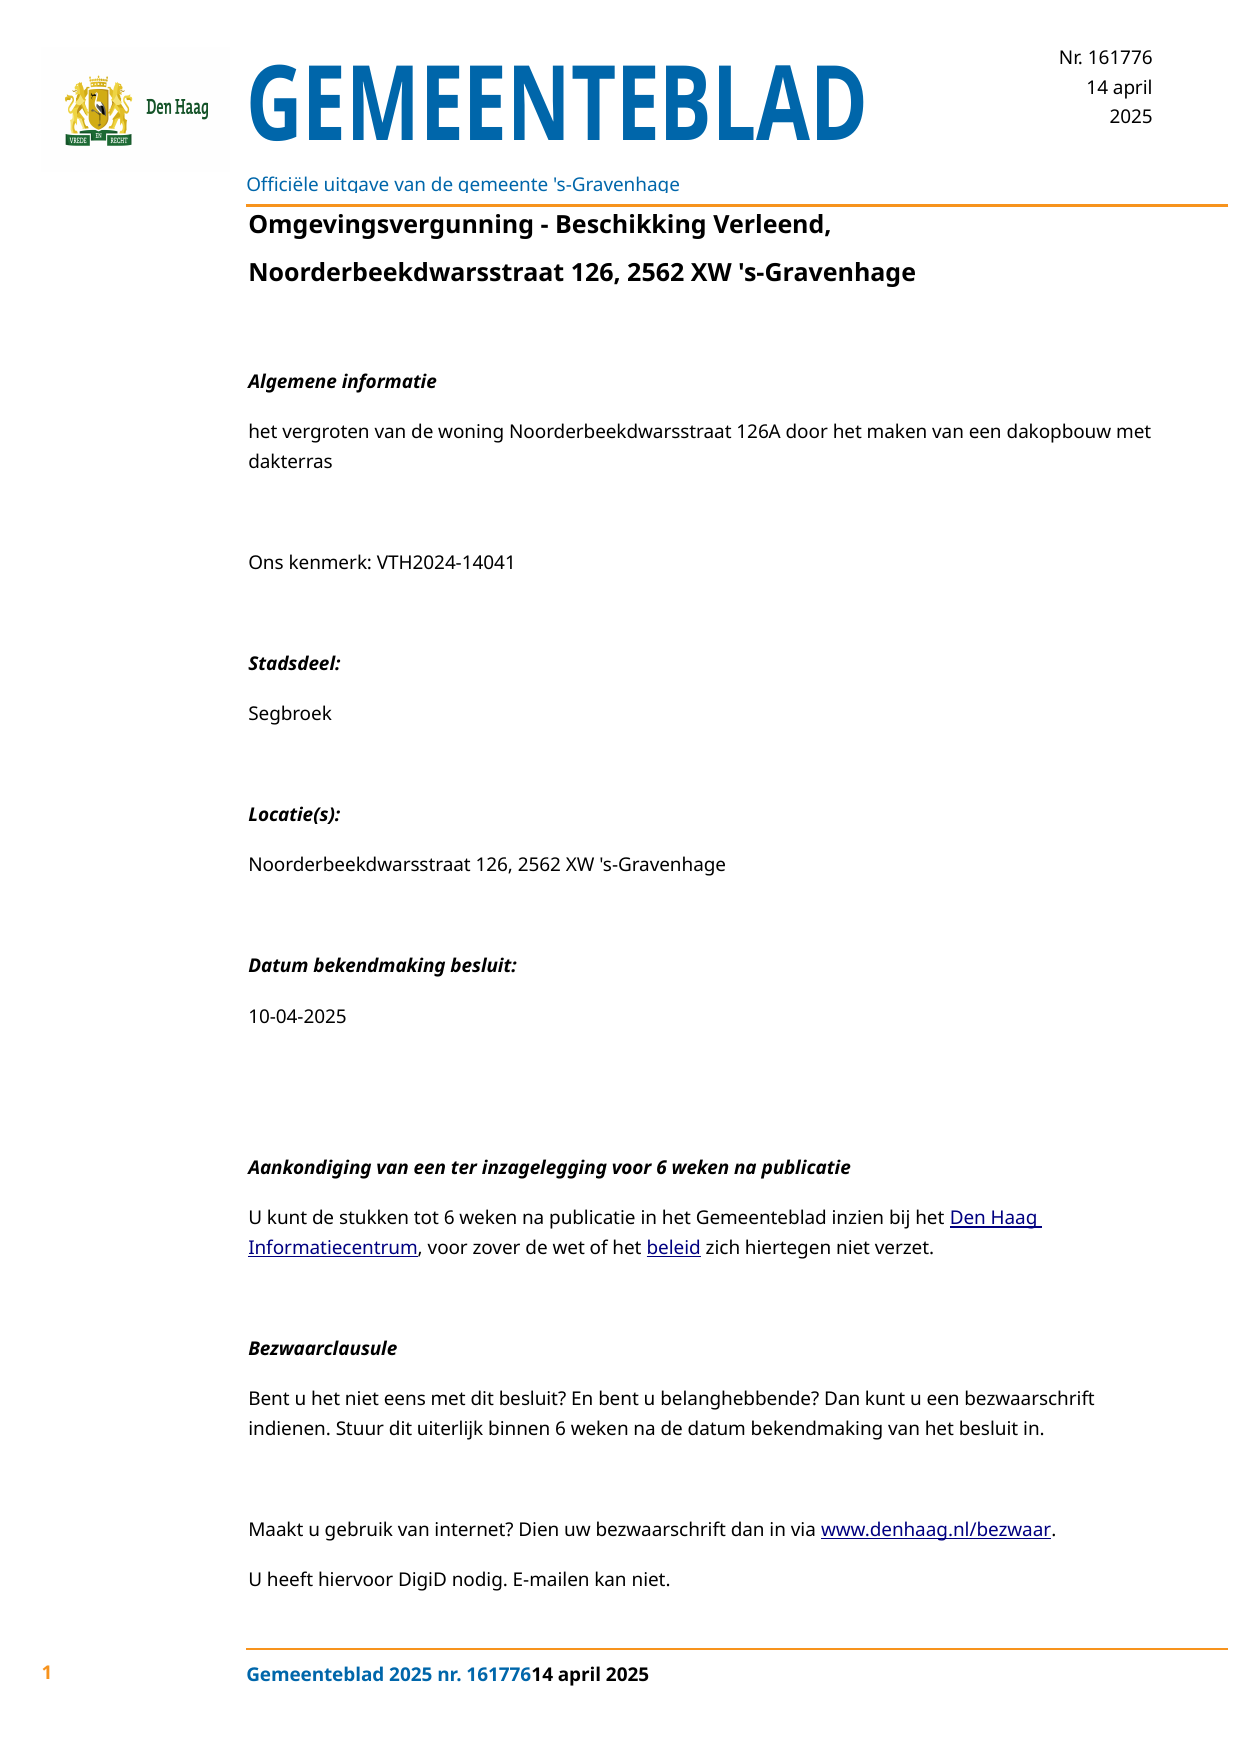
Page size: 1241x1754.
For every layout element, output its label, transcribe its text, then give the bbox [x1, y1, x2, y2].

text Bezwaarclausule [248, 1335, 1152, 1361]
text Bent u het niet eens met dit besluit? En bent u belanghebbende? Dan kunt u een bezwaarschrift indienen. Stuur dit uiterlijk binnen 6 weken na de datum bekendmaking van het besluit in. [248, 1385, 1152, 1441]
picture [41, 47, 231, 172]
text Algemene informatie [248, 368, 1152, 394]
text Maakt u gebruik van internet? Dien uw bezwaarschrift dan in via www.denhaag.nl/bezwaar. [248, 1516, 1152, 1542]
text Omgevingsvergunning - Beschikking Verleend, Noorderbeekdwarsstraat 126, 2562 XW 's-Gravenhage [248, 207, 1152, 288]
text Aankondiging van een ter inzagelegging voor 6 weken na publicatie [248, 1154, 1152, 1180]
text Stadsdeel: [248, 650, 1152, 676]
text Ons kenmerk: VTH2024-14041 [248, 549, 1152, 575]
text U kunt de stukken tot 6 weken na publicatie in het Gemeenteblad inzien bij het Den Haag Informatiecentrum, voor zover de wet of het beleid zich hiertegen niet verzet. [248, 1204, 1152, 1260]
text 10-04-2025 [248, 1003, 1152, 1029]
text U heeft hiervoor DigiD nodig. E-mailen kan niet. [248, 1566, 1152, 1592]
text Segbroek [248, 700, 1152, 726]
text Datum bekendmaking besluit: [248, 952, 1152, 978]
text Locatie(s): [248, 801, 1152, 827]
text Noorderbeekdwarsstraat 126, 2562 XW 's-Gravenhage [248, 852, 1152, 877]
text het vergroten van de woning Noorderbeekdwarsstraat 126A door het maken van een dakopbouw met dakterras [248, 419, 1152, 474]
